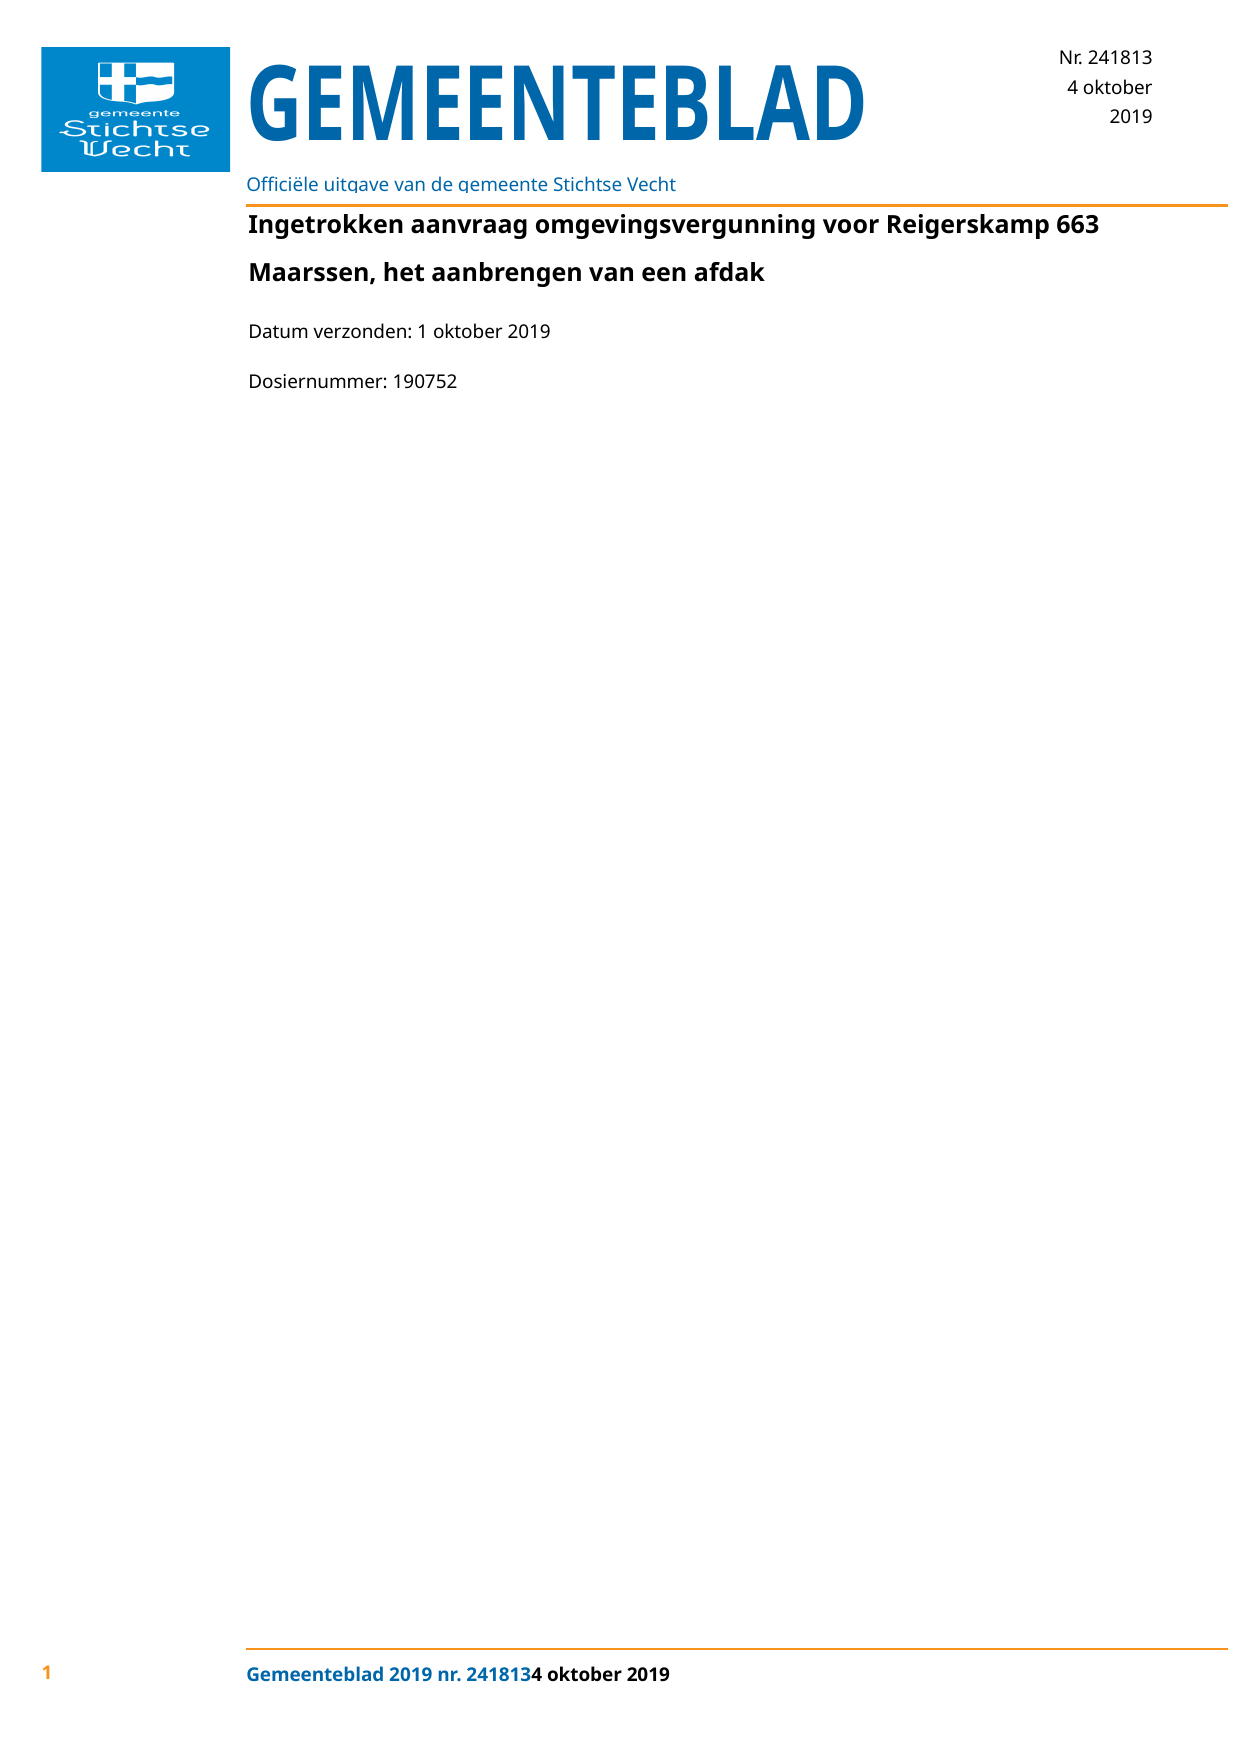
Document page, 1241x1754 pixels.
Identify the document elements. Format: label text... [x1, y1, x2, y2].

text Datum verzonden: 1 oktober 2019 [248, 318, 1152, 344]
text Ingetrokken aanvraag omgevingsvergunning voor Reigerskamp 663 Maarssen, het aanbrengen van een afdak [248, 207, 1152, 288]
picture [99, 63, 135, 101]
picture [137, 63, 174, 103]
text Dosiernummer: 190752 [248, 368, 1152, 394]
